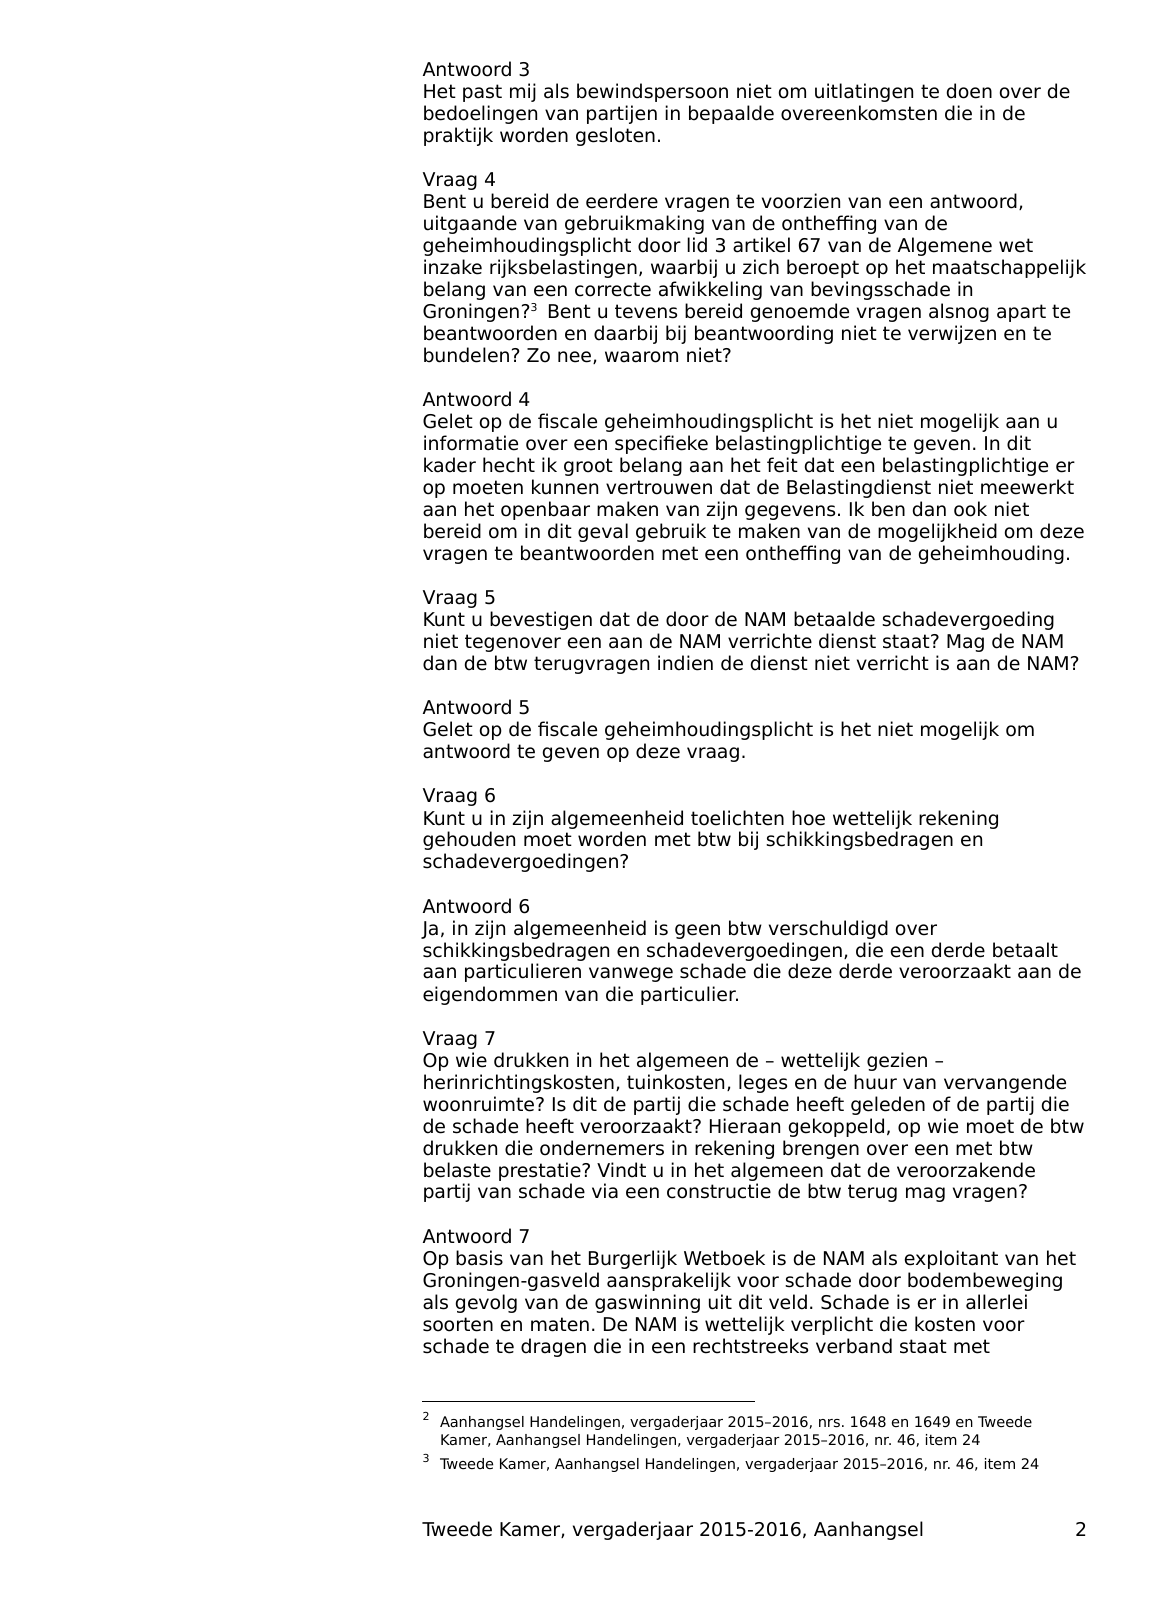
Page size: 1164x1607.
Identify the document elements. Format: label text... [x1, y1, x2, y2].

text Vraag 5 [422, 587, 1087, 609]
text Gelet op de fiscale geheimhoudingsplicht is het niet mogelijk om antwoord te geven op deze vraag. [422, 719, 1087, 763]
text Antwoord 3 [422, 59, 1087, 81]
text Kunt u in zijn algemeenheid toelichten hoe wettelijk rekening gehouden moet worden met btw bij schikkingsbedragen en schadevergoedingen? [422, 807, 1087, 873]
text Op wie drukken in het algemeen de – wettelijk gezien – herinrichtingskosten, tuinkosten, leges en de huur van vervangende woonruimte? Is dit de partij die schade heeft geleden of de partij die de schade heeft veroorzaakt? Hieraan gekoppeld, op wie moet de btw drukken die ondernemers in rekening brengen over een met btw belaste prestatie? Vindt u in het algemeen dat de veroorzakende partij van schade via een constructie de btw terug mag vragen? [422, 1049, 1087, 1203]
text Antwoord 6 [422, 896, 1087, 917]
text Antwoord 5 [422, 697, 1087, 719]
text Aanhangsel Handelingen, vergaderjaar 2015–2016, nrs. 1648 en 1649 en Tweede Kamer, Aanhangsel Handelingen, vergaderjaar 2015–2016, nr. 46, item 24 [422, 1410, 1087, 1449]
text Tweede Kamer, Aanhangsel Handelingen, vergaderjaar 2015–2016, nr. 46, item 24 [422, 1452, 1087, 1474]
text Antwoord 4 [422, 389, 1087, 411]
text Ja, in zijn algemeenheid is geen btw verschuldigd over schikkingsbedragen en schadevergoedingen, die een derde betaalt aan particulieren vanwege schade die deze derde veroorzaakt aan de eigendommen van die particulier. [422, 917, 1087, 1005]
text Vraag 6 [422, 785, 1087, 807]
text Gelet op de fiscale geheimhoudingsplicht is het niet mogelijk aan u informatie over een specifieke belastingplichtige te geven. In dit kader hecht ik groot belang aan het feit dat een belastingplichtige er op moeten kunnen vertrouwen dat de Belastingdienst niet meewerkt aan het openbaar maken van zijn gegevens. Ik ben dan ook niet bereid om in dit geval gebruik te maken van de mogelijkheid om deze vragen te beantwoorden met een ontheffing van de geheimhouding. [422, 411, 1087, 565]
text Op basis van het Burgerlijk Wetboek is de NAM als exploitant van het Groningen-gasveld aansprakelijk voor schade door bodembeweging als gevolg van de gaswinning uit dit veld. Schade is er in allerlei soorten en maten. De NAM is wettelijk verplicht die kosten voor schade te dragen die in een rechtstreeks verband staat met [422, 1248, 1087, 1357]
text Het past mij als bewindspersoon niet om uitlatingen te doen over de bedoelingen van partijen in bepaalde overeenkomsten die in de praktijk worden gesloten. [422, 81, 1087, 147]
text Vraag 7 [422, 1028, 1087, 1049]
text Vraag 4 [422, 169, 1087, 191]
text Antwoord 7 [422, 1226, 1087, 1248]
text Kunt u bevestigen dat de door de NAM betaalde schadevergoeding niet tegenover een aan de NAM verrichte dienst staat? Mag de NAM dan de btw terugvragen indien de dienst niet verricht is aan de NAM? [422, 609, 1087, 675]
text Bent u bereid de eerdere vragen te voorzien van een antwoord, uitgaande van gebruikmaking van de ontheffing van de geheimhoudingsplicht door lid 3 artikel 67 van de Algemene wet inzake rijksbelastingen, waarbij u zich beroept op het maatschappelijk belang van een correcte afwikkeling van bevingsschade in Groningen? Bent u tevens bereid genoemde vragen alsnog apart te beantwoorden en daarbij bij beantwoording niet te verwijzen en te bundelen? Zo nee, waarom niet? [422, 191, 1087, 367]
